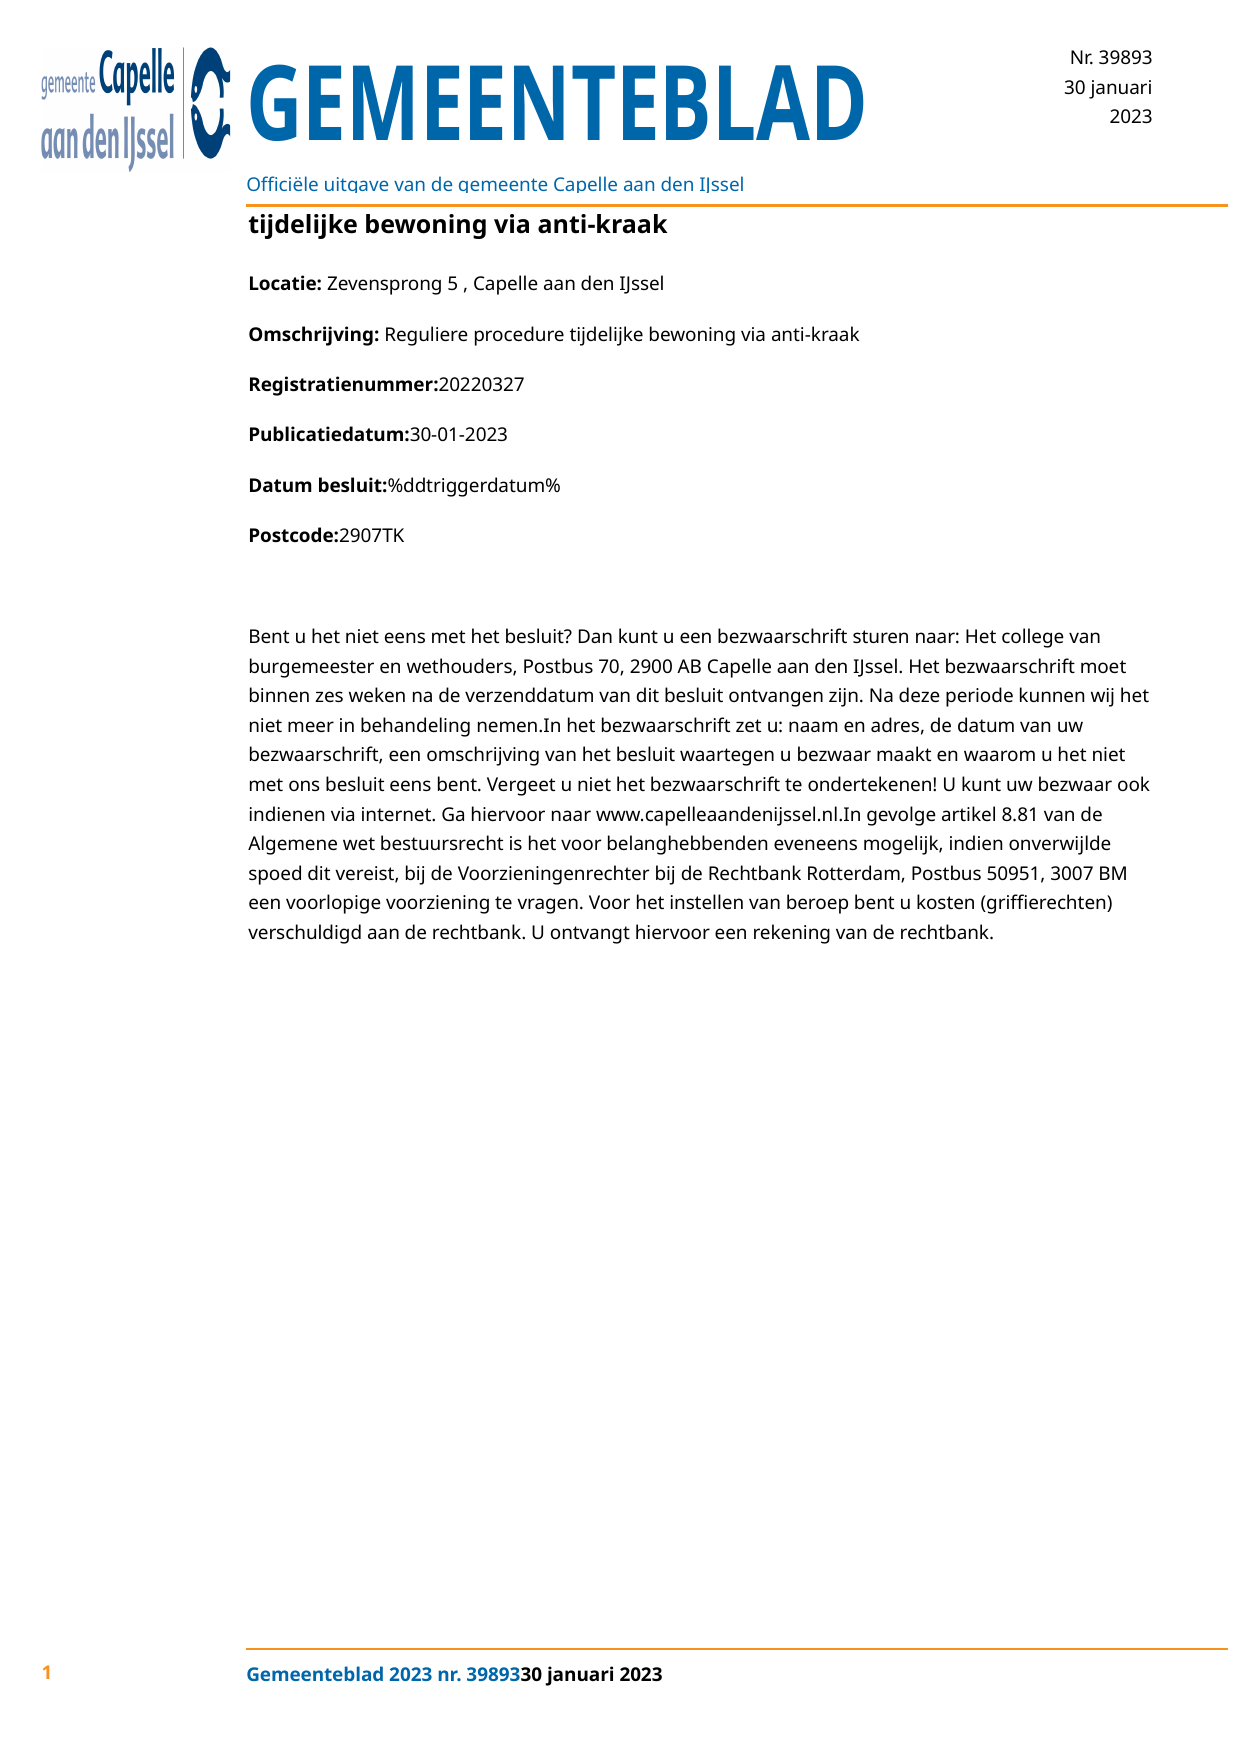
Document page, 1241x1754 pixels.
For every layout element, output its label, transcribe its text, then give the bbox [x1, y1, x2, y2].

text Datum besluit:%ddtriggerdatum% [248, 472, 1152, 498]
text Omschrijving: Reguliere procedure tijdelijke bewoning via anti-kraak [248, 321, 1152, 346]
text tijdelijke bewoning via anti-kraak [248, 207, 1152, 241]
text Locatie: Zevensprong 5 , Capelle aan den IJssel [248, 270, 1152, 296]
text Registratienummer:20220327 [248, 371, 1152, 397]
text Bent u het niet eens met het besluit? Dan kunt u een bezwaarschrift sturen naar: Het college van burgemeester en wethouders, Postbus 70, 2900 AB Capelle aan den IJssel. Het bezwaarschrift moet binnen zes weken na de verzenddatum van dit besluit ontvangen zijn. Na deze periode kunnen wij het niet meer in behandeling nemen.In het bezwaarschrift zet u: naam en adres, de datum van uw bezwaarschrift, een omschrijving van het besluit waartegen u bezwaar maakt en waarom u het niet met ons besluit eens bent. Vergeet u niet het bezwaarschrift te ondertekenen! U kunt uw bezwaar ook indienen via internet. Ga hiervoor naar www.capelleaandenijssel.nl.In gevolge artikel 8.81 van de Algemene wet bestuursrecht is het voor belanghebbenden eveneens mogelijk, indien onverwijlde spoed dit vereist, bij de Voorzieningenrechter bij de Rechtbank Rotterdam, Postbus 50951, 3007 BM een voorlopige voorziening te vragen. Voor het instellen van beroep bent u kosten (griffierechten) verschuldigd aan de rechtbank. U ontvangt hiervoor een rekening van de rechtbank. [248, 623, 1152, 945]
text Publicatiedatum:30-01-2023 [248, 422, 1152, 447]
picture [41, 47, 231, 172]
text Postcode:2907TK [248, 522, 1152, 548]
